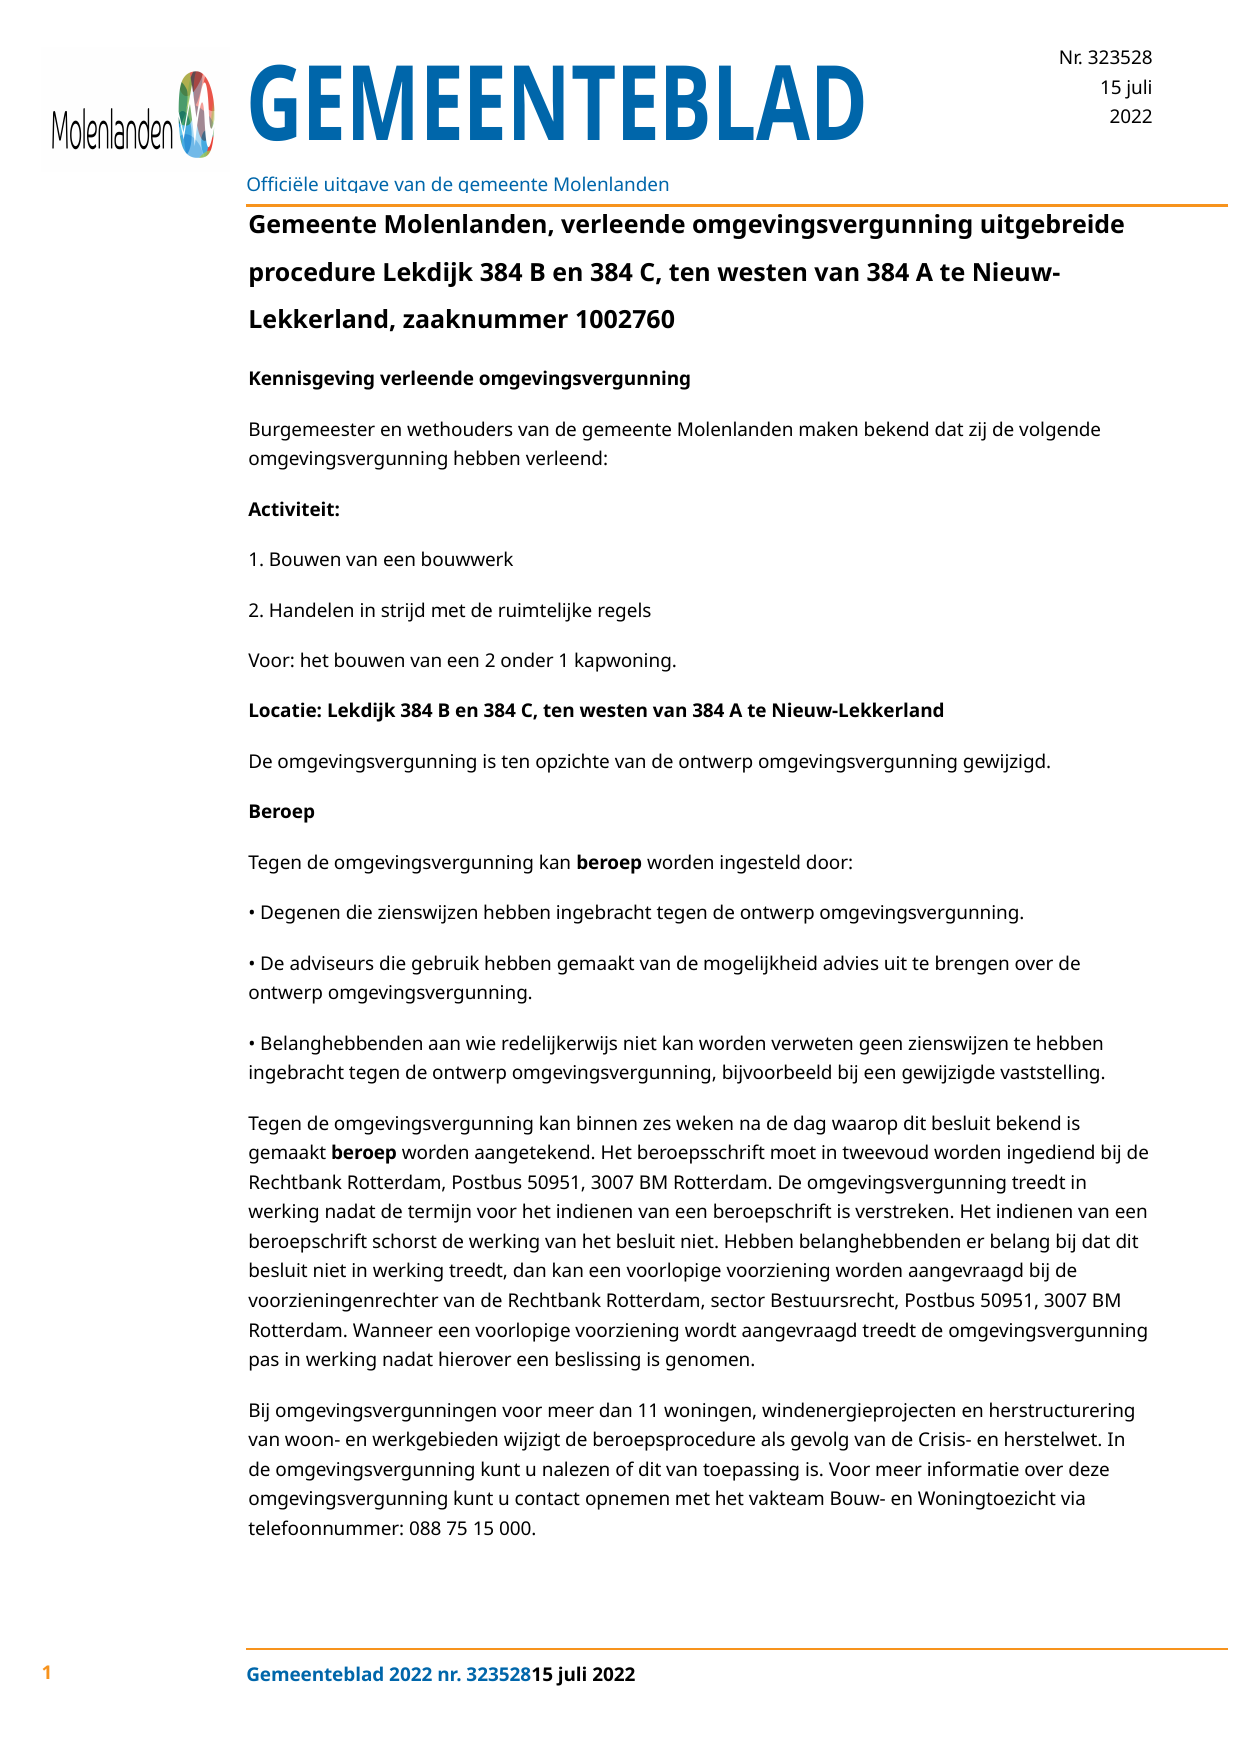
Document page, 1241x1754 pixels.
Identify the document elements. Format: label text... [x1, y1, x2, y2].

text Voor: het bouwen van een 2 onder 1 kapwoning. [248, 647, 1152, 673]
text Bij omgevingsvergunningen voor meer dan 11 woningen, windenergieprojecten en herstructurering van woon- en werkgebieden wijzigt de beroepsprocedure als gevolg van de Crisis- en herstelwet. In de omgevingsvergunning kunt u nalezen of dit van toepassing is. Voor meer informatie over deze omgevingsvergunning kunt u contact opnemen met het vakteam Bouw- en Woningtoezicht via telefoonnummer: 088 75 15 000. [248, 1397, 1152, 1541]
text • De adviseurs die gebruik hebben gemaakt van de mogelijkheid advies uit te brengen over de ontwerp omgevingsvergunning. [248, 950, 1152, 1005]
text Activiteit: [248, 496, 1152, 522]
text Kennisgeving verleende omgevingsvergunning [248, 366, 1152, 391]
text Locatie: Lekdijk 384 B en 384 C, ten westen van 384 A te Nieuw-Lekkerland [248, 698, 1152, 723]
text Tegen de omgevingsvergunning kan beroep worden ingesteld door: [248, 849, 1152, 874]
text Burgemeester en wethouders van de gemeente Molenlanden maken bekend dat zij de volgende omgevingsvergunning hebben verleend: [248, 416, 1152, 471]
text • Degenen die zienswijzen hebben ingebracht tegen de ontwerp omgevingsvergunning. [248, 899, 1152, 925]
text De omgevingsvergunning is ten opzichte van de ontwerp omgevingsvergunning gewijzigd. [248, 748, 1152, 774]
text 2. Handelen in strijd met de ruimtelijke regels [248, 597, 1152, 622]
text Tegen de omgevingsvergunning kan binnen zes weken na de dag waarop dit besluit bekend is gemaakt beroep worden aangetekend. Het beroepsschrift moet in tweevoud worden ingediend bij de Rechtbank Rotterdam, Postbus 50951, 3007 BM Rotterdam. De omgevingsvergunning treedt in werking nadat de termijn voor het indienen van een beroepschrift is verstreken. Het indienen van een beroepschrift schorst de werking van het besluit niet. Hebben belanghebbenden er belang bij dat dit besluit niet in werking treedt, dan kan een voorlopige voorziening worden aangevraagd bij de voorzieningenrechter van de Rechtbank Rotterdam, sector Bestuursrecht, Postbus 50951, 3007 BM Rotterdam. Wanneer een voorlopige voorziening wordt aangevraagd treedt de omgevingsvergunning pas in werking nadat hierover een beslissing is genomen. [248, 1110, 1152, 1372]
text Gemeente Molenlanden, verleende omgevingsvergunning uitgebreide procedure Lekdijk 384 B en 384 C, ten westen van 384 A te Nieuw-Lekkerland, zaaknummer 1002760 [248, 207, 1152, 336]
text • Belanghebbenden aan wie redelijkerwijs niet kan worden verweten geen zienswijzen te hebben ingebracht tegen de ontwerp omgevingsvergunning, bijvoorbeeld bij een gewijzigde vaststelling. [248, 1030, 1152, 1085]
picture [41, 47, 231, 172]
text 1. Bouwen van een bouwwerk [248, 546, 1152, 572]
text Beroep [248, 798, 1152, 824]
